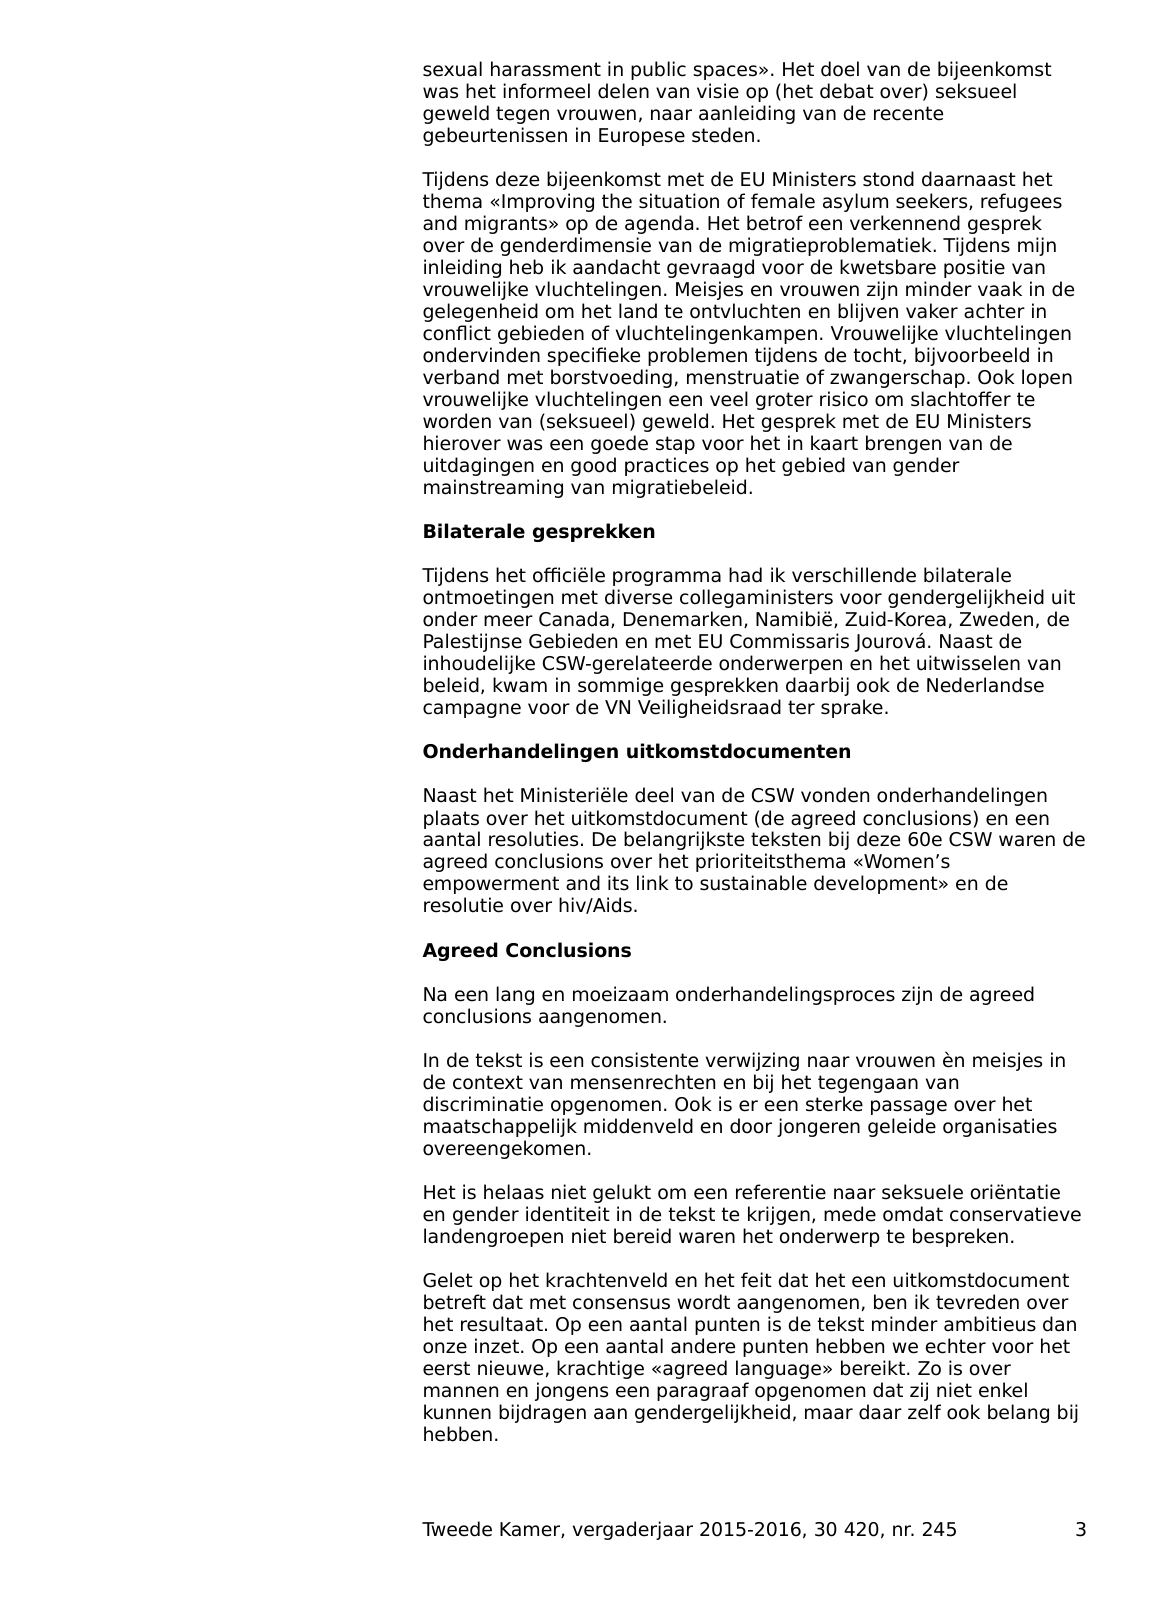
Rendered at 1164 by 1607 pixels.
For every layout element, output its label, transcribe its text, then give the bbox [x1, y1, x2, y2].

text In de tekst is een consistente verwijzing naar vrouwen èn meisjes in de context van mensenrechten en bij het tegengaan van discriminatie opgenomen. Ook is er een sterke passage over het maatschappelijk middenveld en door jongeren geleide organisaties overeengekomen. [422, 1050, 1087, 1160]
text Tijdens het officiële programma had ik verschillende bilaterale ontmoetingen met diverse collegaministers voor gendergelijkheid uit onder meer Canada, Denemarken, Namibië, Zuid-Korea, Zweden, de Palestijnse Gebieden en met EU Commissaris Jourová. Naast de inhoudelijke CSW-gerelateerde onderwerpen en het uitwisselen van beleid, kwam in sommige gesprekken daarbij ook de Nederlandse campagne voor de VN Veiligheidsraad ter sprake. [422, 565, 1087, 719]
subtitle Bilaterale gesprekken [422, 521, 1087, 543]
text sexual harassment in public spaces». Het doel van de bijeenkomst was het informeel delen van visie op (het debat over) seksueel geweld tegen vrouwen, naar aanleiding van de recente gebeurtenissen in Europese steden. [422, 59, 1087, 147]
text Na een lang en moeizaam onderhandelingsproces zijn de agreed conclusions aangenomen. [422, 984, 1087, 1028]
text Gelet op het krachtenveld en het feit dat het een uitkomstdocument betreft dat met consensus wordt aangenomen, ben ik tevreden over het resultaat. Op een aantal punten is de tekst minder ambitieus dan onze inzet. Op een aantal andere punten hebben we echter voor het eerst nieuwe, krachtige «agreed language» bereikt. Zo is over mannen en jongens een paragraaf opgenomen dat zij niet enkel kunnen bijdragen aan gendergelijkheid, maar daar zelf ook belang bij hebben. [422, 1270, 1087, 1446]
text Het is helaas niet gelukt om een referentie naar seksuele oriëntatie en gender identiteit in de tekst te krijgen, mede omdat conservatieve landengroepen niet bereid waren het onderwerp te bespreken. [422, 1182, 1087, 1248]
text Naast het Ministeriële deel van de CSW vonden onderhandelingen plaats over het uitkomstdocument (de agreed conclusions) en een aantal resoluties. De belangrijkste teksten bij deze 60e CSW waren de agreed conclusions over het prioriteitsthema «Women’s empowerment and its link to sustainable development» en de resolutie over hiv/Aids. [422, 785, 1087, 917]
text Tijdens deze bijeenkomst met de EU Ministers stond daarnaast het thema «Improving the situation of female asylum seekers, refugees and migrants» op de agenda. Het betrof een verkennend gesprek over de genderdimensie van de migratieproblematiek. Tijdens mijn inleiding heb ik aandacht gevraagd voor de kwetsbare positie van vrouwelijke vluchtelingen. Meisjes en vrouwen zijn minder vaak in de gelegenheid om het land te ontvluchten en blijven vaker achter in conflict gebieden of vluchtelingenkampen. Vrouwelijke vluchtelingen ondervinden specifieke problemen tijdens de tocht, bijvoorbeeld in verband met borstvoeding, menstruatie of zwangerschap. Ook lopen vrouwelijke vluchtelingen een veel groter risico om slachtoffer te worden van (seksueel) geweld. Het gesprek met de EU Ministers hierover was een goede stap voor het in kaart brengen van de uitdagingen en good practices op het gebied van gender mainstreaming van migratiebeleid. [422, 169, 1087, 499]
subtitle Onderhandelingen uitkomstdocumenten [422, 741, 1087, 763]
subtitle Agreed Conclusions [422, 939, 1087, 961]
